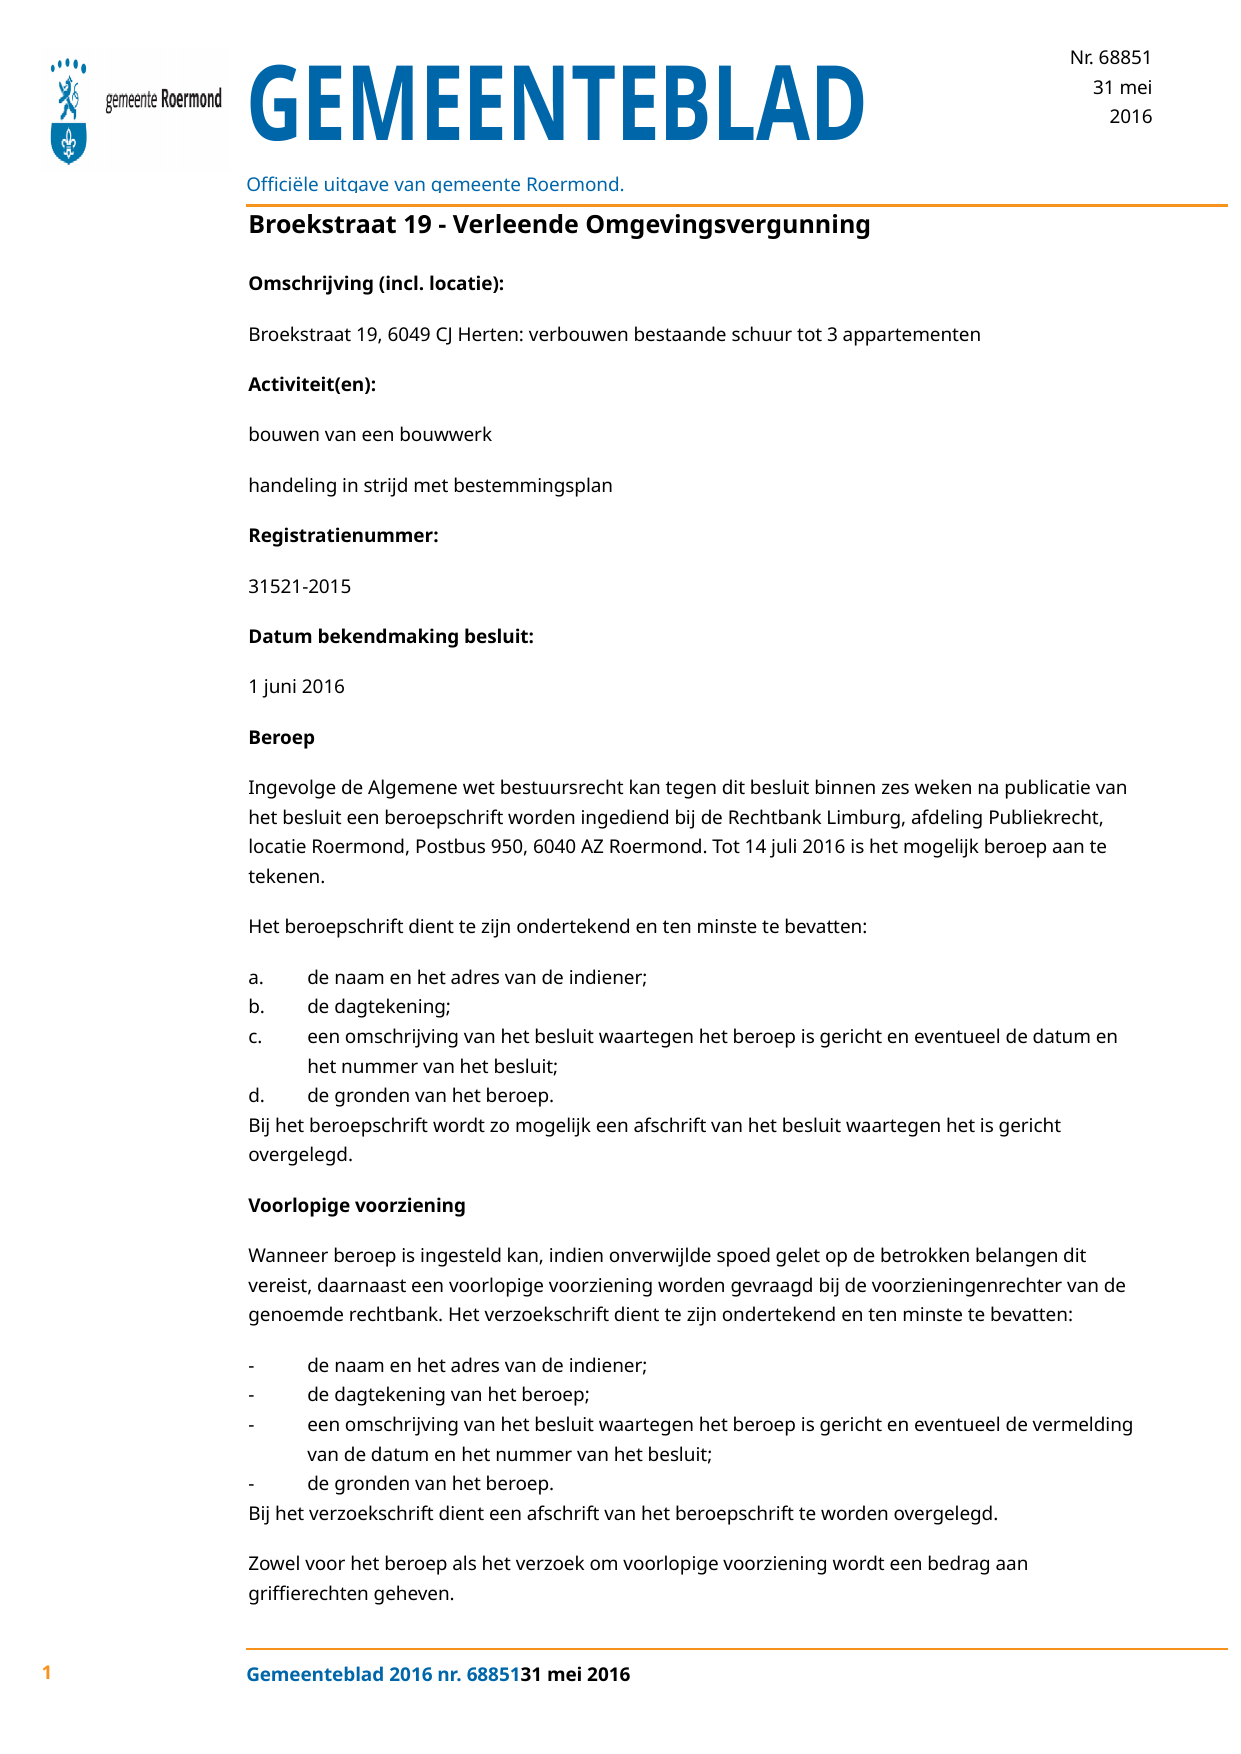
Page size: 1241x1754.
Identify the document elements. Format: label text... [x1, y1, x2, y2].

picture [41, 47, 231, 172]
text Broekstraat 19 - Verleende Omgevingsvergunning [248, 207, 1152, 241]
list de gronden van het beroep. [248, 1470, 1152, 1496]
text Registratienummer: [248, 522, 1152, 548]
list een omschrijving van het besluit waartegen het beroep is gericht en eventueel de vermelding van de datum en het nummer van het besluit; [248, 1411, 1152, 1466]
text Datum bekendmaking besluit: [248, 623, 1152, 649]
text Het beroepschrift dient te zijn ondertekend en ten minste te bevatten: [248, 914, 1152, 939]
list een omschrijving van het besluit waartegen het beroep is gericht en eventueel de datum en het nummer van het besluit; [248, 1023, 1152, 1078]
list de gronden van het beroep. [248, 1082, 1152, 1108]
text handeling in strijd met bestemmingsplan [248, 472, 1152, 498]
text Zowel voor het beroep als het verzoek om voorlopige voorziening wordt een bedrag aan griffierechten geheven. [248, 1550, 1152, 1606]
text bouwen van een bouwwerk [248, 422, 1152, 447]
text 1 juni 2016 [248, 674, 1152, 699]
text 31521-2015 [248, 573, 1152, 598]
text Omschrijving (incl. locatie): [248, 270, 1152, 296]
list de naam en het adres van de indiener; [248, 1352, 1152, 1378]
text Voorlopige voorziening [248, 1192, 1152, 1218]
text Broekstraat 19, 6049 CJ Herten: verbouwen bestaande schuur tot 3 appartementen [248, 321, 1152, 346]
text Beroep [248, 724, 1152, 750]
text Wanneer beroep is ingesteld kan, indien onverwijlde spoed gelet op de betrokken belangen dit vereist, daarnaast een voorlopige voorziening worden gevraagd bij de voorzieningenrechter van de genoemde rechtbank. Het verzoekschrift dient te zijn ondertekend en ten minste te bevatten: [248, 1242, 1152, 1327]
list de dagtekening; [248, 994, 1152, 1019]
list de naam en het adres van de indiener; [248, 964, 1152, 990]
text Bij het verzoekschrift dient een afschrift van het beroepschrift te worden overgelegd. [248, 1500, 1152, 1526]
text Bij het beroepschrift wordt zo mogelijk een afschrift van het besluit waartegen het is gericht overgelegd. [248, 1112, 1152, 1167]
text Ingevolge de Algemene wet bestuursrecht kan tegen dit besluit binnen zes weken na publicatie van het besluit een beroepschrift worden ingediend bij de Rechtbank Limburg, afdeling Publiekrecht, locatie Roermond, Postbus 950, 6040 AZ Roermond. Tot 14 juli 2016 is het mogelijk beroep aan te tekenen. [248, 774, 1152, 889]
text Activiteit(en): [248, 371, 1152, 397]
list de dagtekening van het beroep; [248, 1382, 1152, 1407]
